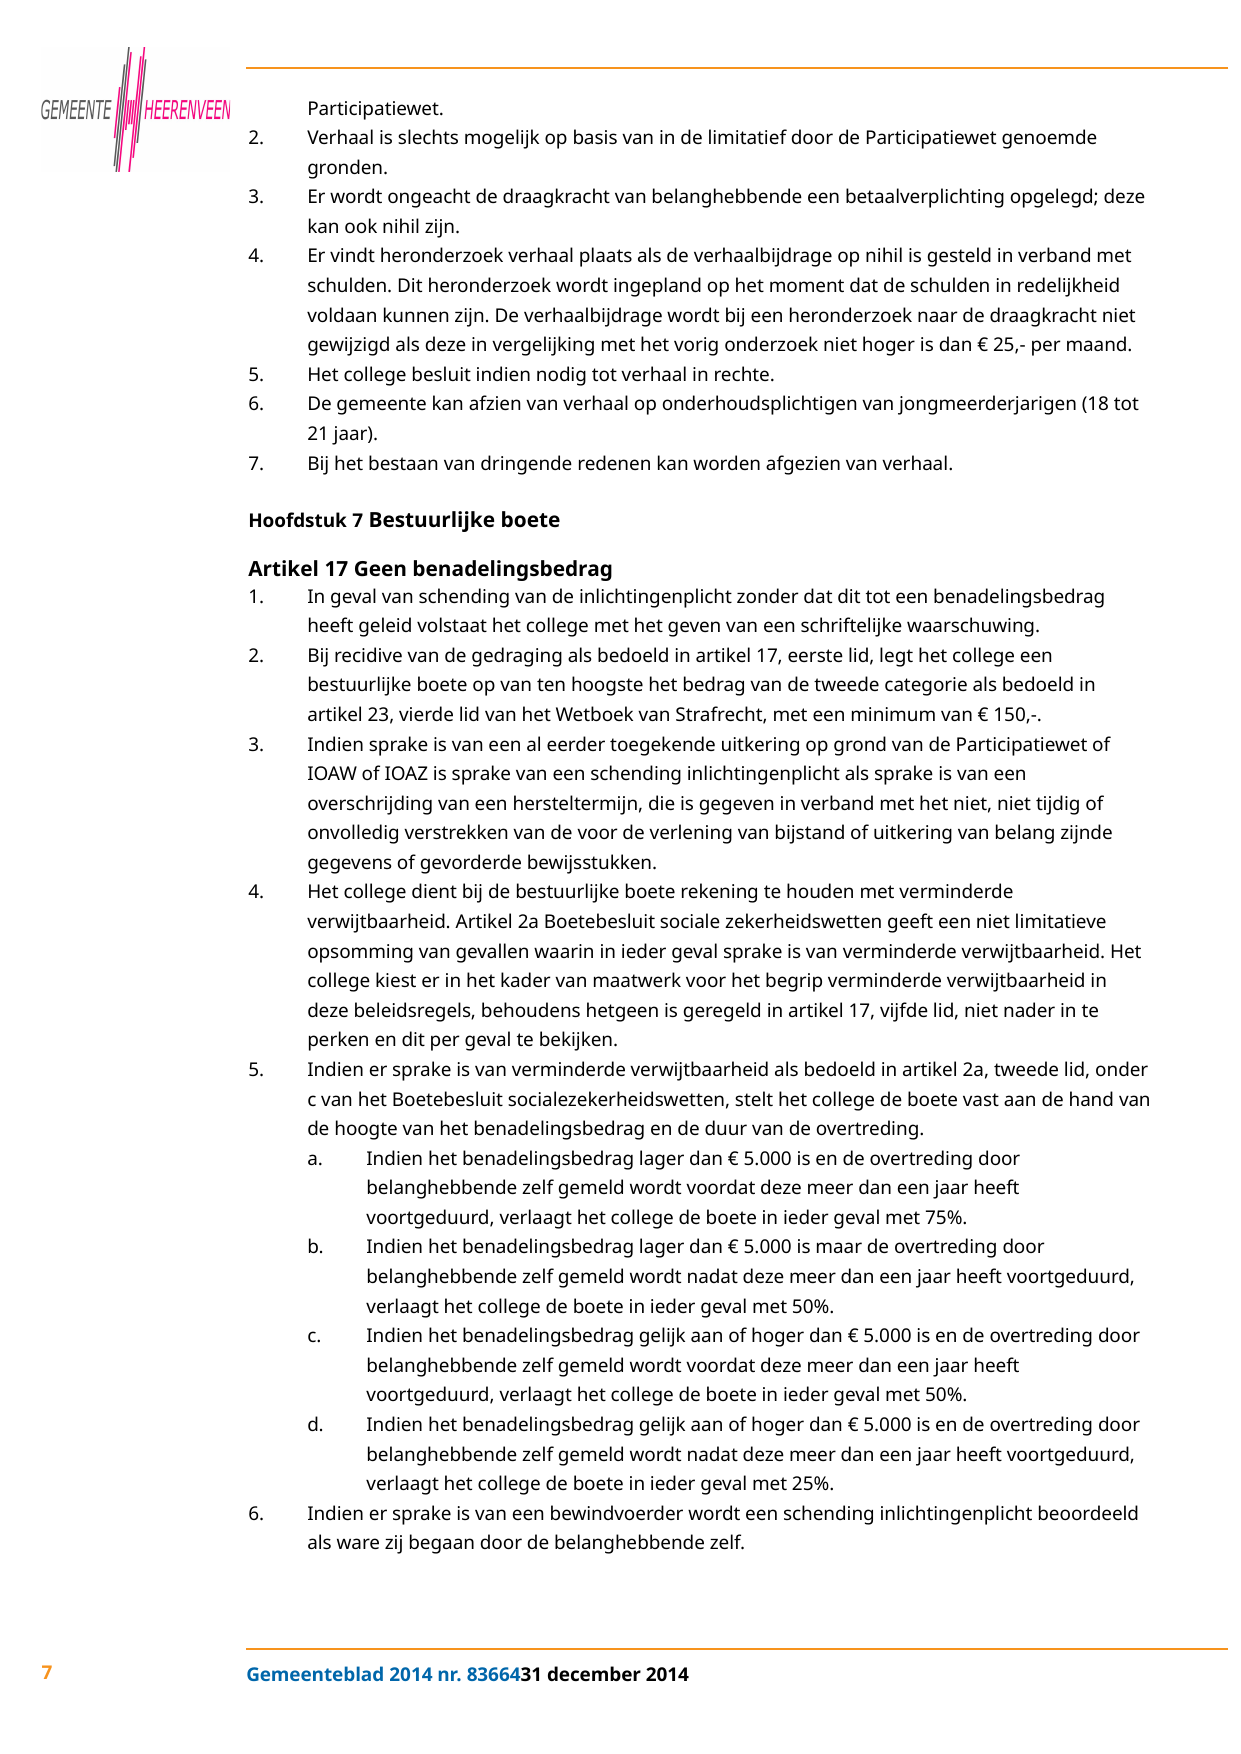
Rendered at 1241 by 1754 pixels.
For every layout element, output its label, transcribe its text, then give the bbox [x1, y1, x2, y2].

list Bij recidive van de gedraging als bedoeld in artikel 17, eerste lid, legt het college een bestuurlijke boete op van ten hoogste het bedrag van de tweede categorie als bedoeld in artikel 23, vierde lid van het Wetboek van Strafrecht, met een minimum van € 150,-. [248, 642, 1152, 727]
list Indien het benadelingsbedrag gelijk aan of hoger dan € 5.000 is en de overtreding door belanghebbende zelf gemeld wordt nadat deze meer dan een jaar heeft voortgeduurd, verlaagt het college de boete in ieder geval met 25%. [307, 1411, 1152, 1496]
text Hoofdstuk 7 Bestuurlijke boete [248, 505, 1152, 533]
list In geval van schending van de inlichtingenplicht zonder dat dit tot een benadelingsbedrag heeft geleid volstaat het college met het geven van een schriftelijke waarschuwing. [248, 583, 1152, 638]
list Participatiewet. [248, 95, 1152, 121]
picture [41, 47, 231, 172]
list De gemeente kan afzien van verhaal op onderhoudsplichtigen van jongmeerderjarigen (18 tot 21 jaar). [248, 391, 1152, 446]
list Indien er sprake is van verminderde verwijtbaarheid als bedoeld in artikel 2a, tweede lid, onder c van het Boetebesluit socialezekerheidswetten, stelt het college de boete vast aan de hand van de hoogte van het benadelingsbedrag en de duur van de overtreding. [248, 1056, 1152, 1141]
list Verhaal is slechts mogelijk op basis van in de limitatief door de Participatiewet genoemde gronden. [248, 124, 1152, 180]
list Indien het benadelingsbedrag gelijk aan of hoger dan € 5.000 is en de overtreding door belanghebbende zelf gemeld wordt voordat deze meer dan een jaar heeft voortgeduurd, verlaagt het college de boete in ieder geval met 50%. [307, 1322, 1152, 1407]
list Indien het benadelingsbedrag lager dan € 5.000 is maar de overtreding door belanghebbende zelf gemeld wordt nadat deze meer dan een jaar heeft voortgeduurd, verlaagt het college de boete in ieder geval met 50%. [307, 1234, 1152, 1318]
list Indien sprake is van een al eerder toegekende uitkering op grond van de Participatiewet of IOAW of IOAZ is sprake van een schending inlichtingenplicht als sprake is van een overschrijding van een hersteltermijn, die is gegeven in verband met het niet, niet tijdig of onvolledig verstrekken van de voor de verlening van bijstand of uitkering van belang zijnde gegevens of gevorderde bewijsstukken. [248, 731, 1152, 875]
list Er vindt heronderzoek verhaal plaats als de verhaalbijdrage op nihil is gesteld in verband met schulden. Dit heronderzoek wordt ingepland op het moment dat de schulden in redelijkheid voldaan kunnen zijn. De verhaalbijdrage wordt bij een heronderzoek naar de draagkracht niet gewijzigd als deze in vergelijking met het vorig onderzoek niet hoger is dan € 25,- per maand. [248, 243, 1152, 357]
list Indien het benadelingsbedrag lager dan € 5.000 is en de overtreding door belanghebbende zelf gemeld wordt voordat deze meer dan een jaar heeft voortgeduurd, verlaagt het college de boete in ieder geval met 75%. [307, 1145, 1152, 1230]
list Er wordt ongeacht de draagkracht van belanghebbende een betaalverplichting opgelegd; deze kan ook nihil zijn. [248, 183, 1152, 239]
list Bij het bestaan van dringende redenen kan worden afgezien van verhaal. [248, 450, 1152, 476]
list Indien er sprake is van een bewindvoerder wordt een schending inlichtingenplicht beoordeeld als ware zij begaan door de belanghebbende zelf. [248, 1500, 1152, 1555]
list Het college dient bij de bestuurlijke boete rekening te houden met verminderde verwijtbaarheid. Artikel 2a Boetebesluit sociale zekerheidswetten geeft een niet limitatieve opsomming van gevallen waarin in ieder geval sprake is van verminderde verwijtbaarheid. Het college kiest er in het kader van maatwerk voor het begrip verminderde verwijtbaarheid in deze beleidsregels, behoudens hetgeen is geregeld in artikel 17, vijfde lid, niet nader in te perken en dit per geval te bekijken. [248, 879, 1152, 1052]
list Het college besluit indien nodig tot verhaal in rechte. [248, 361, 1152, 387]
text Artikel 17 Geen benadelingsbedrag [248, 554, 1152, 583]
